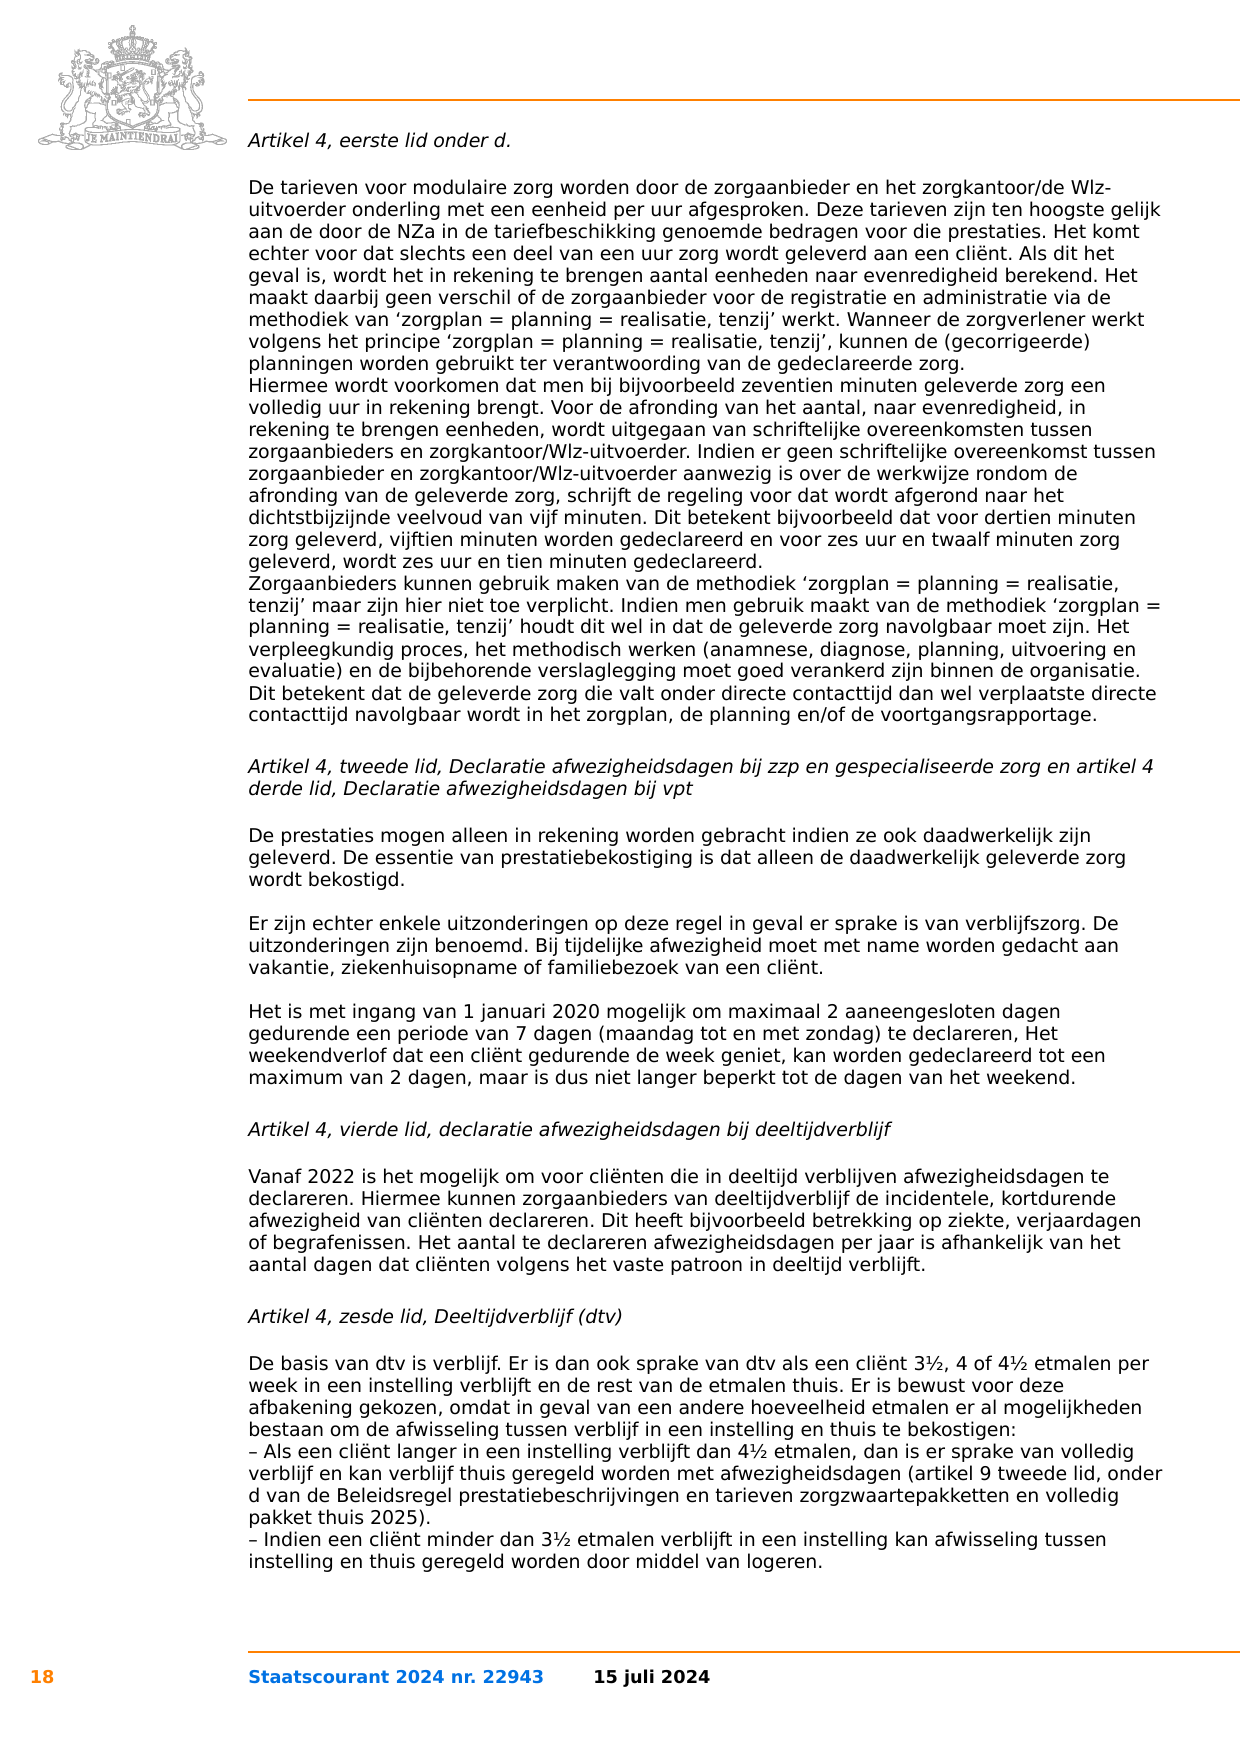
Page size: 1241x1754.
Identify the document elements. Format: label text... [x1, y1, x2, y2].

text Vanaf 2022 is het mogelijk om voor cliënten die in deeltijd verblijven afwezigheidsdagen te declareren. Hiermee kunnen zorgaanbieders van deeltijdverblijf de incidentele, kortdurende afwezigheid van cliënten declareren. Dit heeft bijvoorbeeld betrekking op ziekte, verjaardagen of begrafenissen. Het aantal te declareren afwezigheidsdagen per jaar is afhankelijk van het aantal dagen dat cliënten volgens het vaste patroon in deeltijd verblijft. [248, 1166, 1163, 1276]
text Er zijn echter enkele uitzonderingen op deze regel in geval er sprake is van verblijfszorg. De uitzonderingen zijn benoemd. Bij tijdelijke afwezigheid moet met name worden gedacht aan vakantie, ziekenhuisopname of familiebezoek van een cliënt. [248, 913, 1163, 979]
text Hiermee wordt voorkomen dat men bij bijvoorbeeld zeventien minuten geleverde zorg een volledig uur in rekening brengt. Voor de afronding van het aantal, naar evenredigheid, in rekening te brengen eenheden, wordt uitgegaan van schriftelijke overeenkomsten tussen zorgaanbieders en zorgkantoor/Wlz-uitvoerder. Indien er geen schriftelijke overeenkomst tussen zorgaanbieder en zorgkantoor/Wlz-uitvoerder aanwezig is over de werkwijze rondom de afronding van de geleverde zorg, schrijft de regeling voor dat wordt afgerond naar het dichtstbijzijnde veelvoud van vijf minuten. Dit betekent bijvoorbeeld dat voor dertien minuten zorg geleverd, vijftien minuten worden gedeclareerd en voor zes uur en twaalf minuten zorg geleverd, wordt zes uur en tien minuten gedeclareerd. [248, 375, 1163, 572]
text – Als een cliënt langer in een instelling verblijft dan 4½ etmalen, dan is er sprake van volledig verblijf en kan verblijf thuis geregeld worden met afwezigheidsdagen (artikel 9 tweede lid, onder d van de Beleidsregel prestatiebeschrijvingen en tarieven zorgzwaartepakketten en volledig pakket thuis 2025). [248, 1441, 1163, 1528]
subtitle Artikel 4, vierde lid, declaratie afwezigheidsdagen bij deeltijdverblijf [248, 1119, 1163, 1141]
picture [38, 25, 227, 150]
text Het is met ingang van 1 januari 2020 mogelijk om maximaal 2 aaneengesloten dagen gedurende een periode van 7 dagen (maandag tot en met zondag) te declareren, Het weekendverlof dat een cliënt gedurende de week geniet, kan worden gedeclareerd tot een maximum van 2 dagen, maar is dus niet langer beperkt tot de dagen van het weekend. [248, 1001, 1163, 1089]
subtitle Artikel 4, eerste lid onder d. [248, 130, 1163, 152]
text De basis van dtv is verblijf. Er is dan ook sprake van dtv als een cliënt 3½, 4 of 4½ etmalen per week in een instelling verblijft en de rest van de etmalen thuis. Er is bewust voor deze afbakening gekozen, omdat in geval van een andere hoeveelheid etmalen er al mogelijkheden bestaan om de afwisseling tussen verblijf in een instelling en thuis te bekostigen: [248, 1353, 1163, 1441]
text – Indien een cliënt minder dan 3½ etmalen verblijft in een instelling kan afwisseling tussen instelling en thuis geregeld worden door middel van logeren. [248, 1528, 1163, 1572]
text Zorgaanbieders kunnen gebruik maken van de methodiek ‘zorgplan = planning = realisatie, tenzij’ maar zijn hier niet toe verplicht. Indien men gebruik maakt van de methodiek ‘zorgplan = planning = realisatie, tenzij’ houdt dit wel in dat de geleverde zorg navolgbaar moet zijn. Het verpleegkundig proces, het methodisch werken (anamnese, diagnose, planning, uitvoering en evaluatie) en de bijbehorende verslaglegging moet goed verankerd zijn binnen de organisatie. Dit betekent dat de geleverde zorg die valt onder directe contacttijd dan wel verplaatste directe contacttijd navolgbaar wordt in het zorgplan, de planning en/of de voortgangsrapportage. [248, 572, 1163, 726]
text De prestaties mogen alleen in rekening worden gebracht indien ze ook daadwerkelijk zijn geleverd. De essentie van prestatiebekostiging is dat alleen de daadwerkelijk geleverde zorg wordt bekostigd. [248, 825, 1163, 891]
subtitle Artikel 4, zesde lid, Deeltijdverblijf (dtv) [248, 1306, 1163, 1328]
subtitle Artikel 4, tweede lid, Declaratie afwezigheidsdagen bij zzp en gespecialiseerde zorg en artikel 4 derde lid, Declaratie afwezigheidsdagen bij vpt [248, 756, 1163, 800]
text De tarieven voor modulaire zorg worden door de zorgaanbieder en het zorgkantoor/de Wlz-uitvoerder onderling met een eenheid per uur afgesproken. Deze tarieven zijn ten hoogste gelijk aan de door de NZa in de tariefbeschikking genoemde bedragen voor die prestaties. Het komt echter voor dat slechts een deel van een uur zorg wordt geleverd aan een cliënt. Als dit het geval is, wordt het in rekening te brengen aantal eenheden naar evenredigheid berekend. Het maakt daarbij geen verschil of de zorgaanbieder voor de registratie en administratie via de methodiek van ‘zorgplan = planning = realisatie, tenzij’ werkt. Wanneer de zorgverlener werkt volgens het principe ‘zorgplan = planning = realisatie, tenzij’, kunnen de (gecorrigeerde) planningen worden gebruikt ter verantwoording van de gedeclareerde zorg. [248, 177, 1163, 375]
